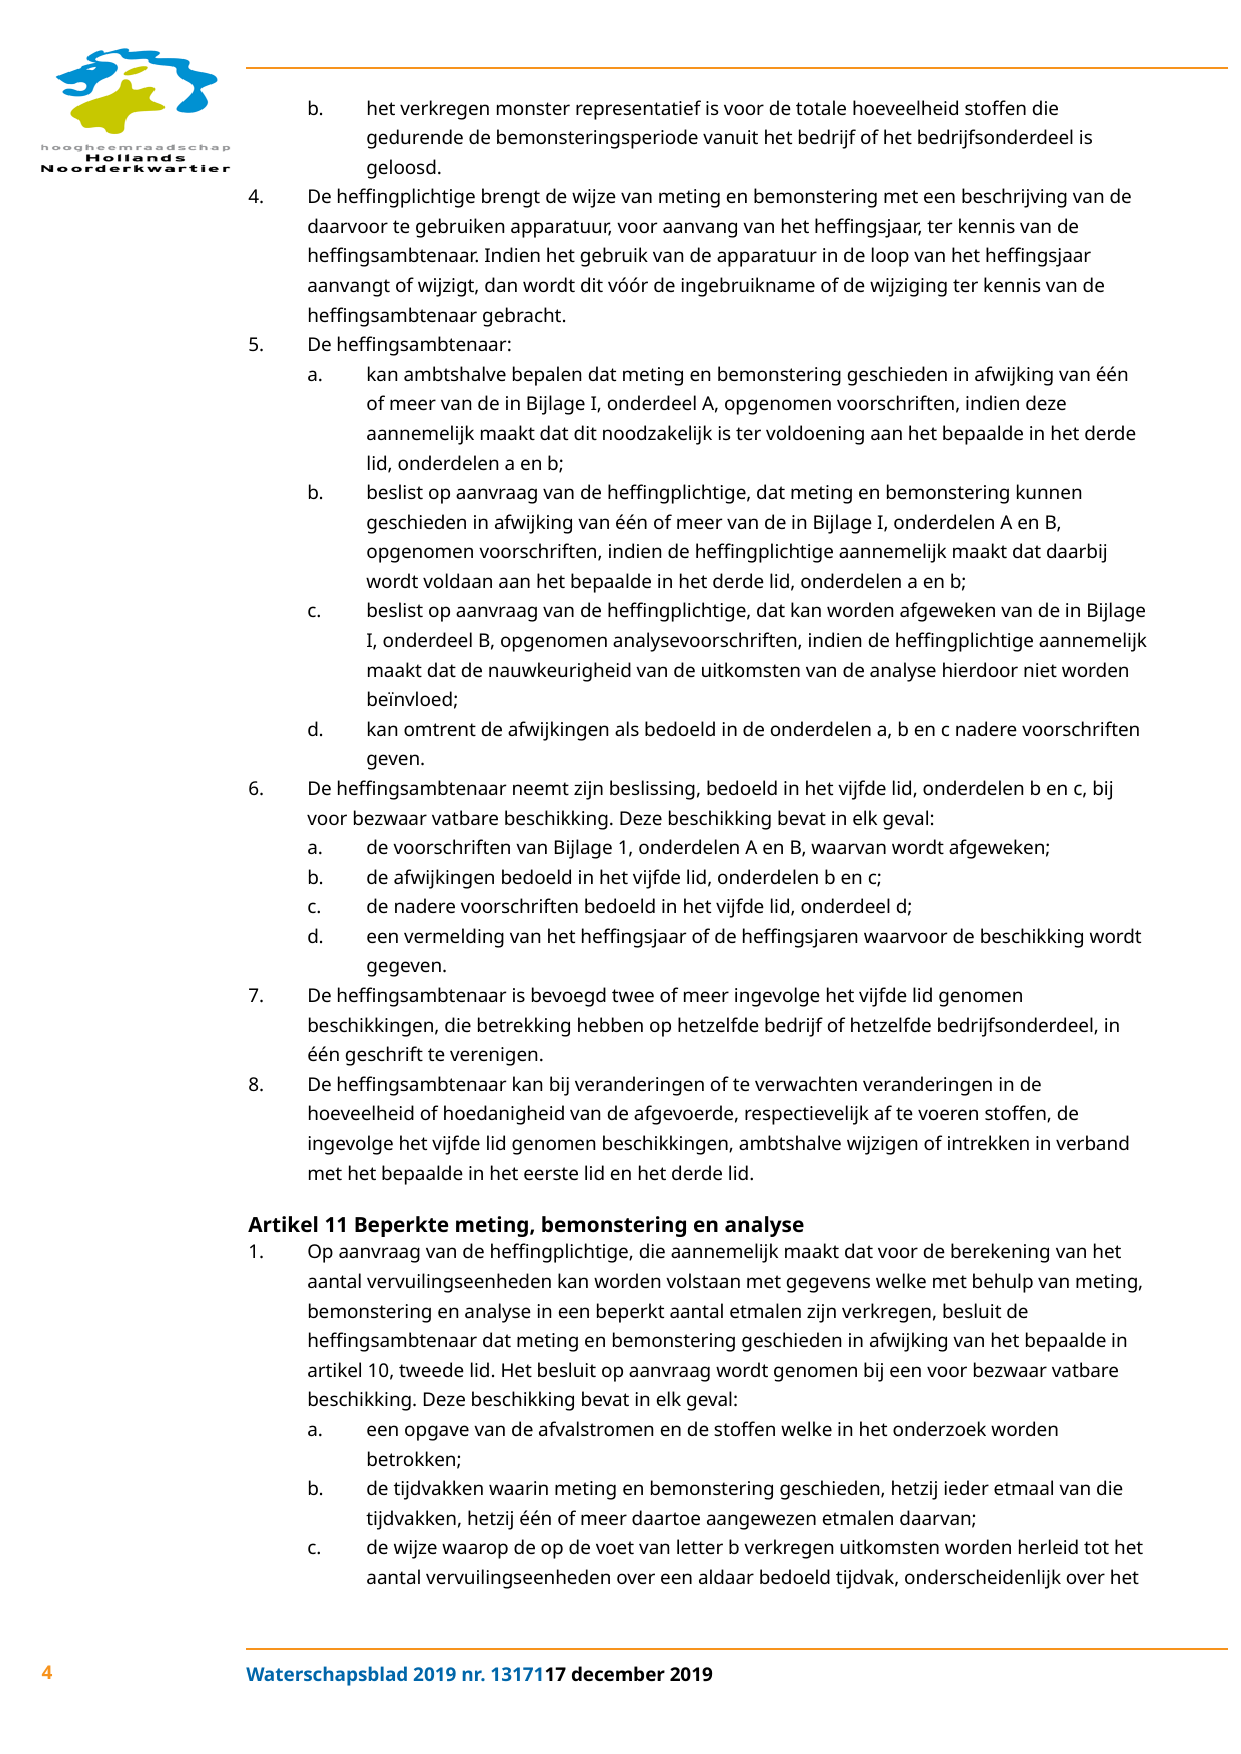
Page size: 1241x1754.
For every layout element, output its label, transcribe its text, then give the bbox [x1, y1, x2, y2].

list De heffingsambtenaar kan bij veranderingen of te verwachten veranderingen in de hoeveelheid of hoedanigheid van de afgevoerde, respectievelijk af te voeren stoffen, de ingevolge het vijfde lid genomen beschikkingen, ambtshalve wijzigen of intrekken in verband met het bepaalde in het eerste lid en het derde lid. [248, 1071, 1152, 1186]
list Op aanvraag van de heffingplichtige, die aannemelijk maakt dat voor de berekening van het aantal vervuilingseenheden kan worden volstaan met gegevens welke met behulp van meting, bemonstering en analyse in een beperkt aantal etmalen zijn verkregen, besluit de heffingsambtenaar dat meting en bemonstering geschieden in afwijking van het bepaalde in artikel 10, tweede lid. Het besluit op aanvraag wordt genomen bij een voor bezwaar vatbare beschikking. Deze beschikking bevat in elk geval: [248, 1239, 1152, 1412]
list het verkregen monster representatief is voor de totale hoeveelheid stoffen die gedurende de bemonsteringsperiode vanuit het bedrijf of het bedrijfsonderdeel is geloosd. [307, 95, 1152, 180]
list de voorschriften van Bijlage 1, onderdelen A en B, waarvan wordt afgeweken; [307, 834, 1152, 860]
list beslist op aanvraag van de heffingplichtige, dat meting en bemonstering kunnen geschieden in afwijking van één of meer van de in Bijlage I, onderdelen A en B, opgenomen voorschriften, indien de heffingplichtige aannemelijk maakt dat daarbij wordt voldaan aan het bepaalde in het derde lid, onderdelen a en b; [307, 479, 1152, 594]
list De heffingplichtige brengt de wijze van meting en bemonstering met een beschrijving van de daarvoor te gebruiken apparatuur, voor aanvang van het heffingsjaar, ter kennis van de heffingsambtenaar. Indien het gebruik van de apparatuur in de loop van het heffingsjaar aanvangt of wijzigt, dan wordt dit vóór de ingebruikname of de wijziging ter kennis van de heffingsambtenaar gebracht. [248, 183, 1152, 328]
list de nadere voorschriften bedoeld in het vijfde lid, onderdeel d; [307, 893, 1152, 919]
list De heffingsambtenaar is bevoegd twee of meer ingevolge het vijfde lid genomen beschikkingen, die betrekking hebben op hetzelfde bedrijf of hetzelfde bedrijfsonderdeel, in één geschrift te verenigen. [248, 982, 1152, 1067]
list De heffingsambtenaar neemt zijn beslissing, bedoeld in het vijfde lid, onderdelen b en c, bij voor bezwaar vatbare beschikking. Deze beschikking bevat in elk geval: [248, 775, 1152, 831]
list beslist op aanvraag van de heffingplichtige, dat kan worden afgeweken van de in Bijlage I, onderdeel B, opgenomen analysevoorschriften, indien de heffingplichtige aannemelijk maakt dat de nauwkeurigheid van de uitkomsten van de analyse hierdoor niet worden beïnvloed; [307, 598, 1152, 712]
list De heffingsambtenaar: [248, 331, 1152, 357]
picture [41, 47, 231, 172]
list de afwijkingen bedoeld in het vijfde lid, onderdelen b en c; [307, 864, 1152, 890]
list een opgave van de afvalstromen en de stoffen welke in het onderzoek worden betrokken; [307, 1416, 1152, 1471]
list de wijze waarop de op de voet van letter b verkregen uitkomsten worden herleid tot het aantal vervuilingseenheden over een aldaar bedoeld tijdvak, onderscheidenlijk over het [307, 1534, 1152, 1590]
list een vermelding van het heffingsjaar of de heffingsjaren waarvoor de beschikking wordt gegeven. [307, 923, 1152, 978]
text Artikel 11 Beperkte meting, bemonstering en analyse [248, 1210, 1152, 1239]
list de tijdvakken waarin meting en bemonstering geschieden, hetzij ieder etmaal van die tijdvakken, hetzij één of meer daartoe aangewezen etmalen daarvan; [307, 1475, 1152, 1531]
list kan omtrent de afwijkingen als bedoeld in de onderdelen a, b en c nadere voorschriften geven. [307, 716, 1152, 771]
list kan ambtshalve bepalen dat meting en bemonstering geschieden in afwijking van één of meer van de in Bijlage I, onderdeel A, opgenomen voorschriften, indien deze aannemelijk maakt dat dit noodzakelijk is ter voldoening aan het bepaalde in het derde lid, onderdelen a en b; [307, 361, 1152, 476]
